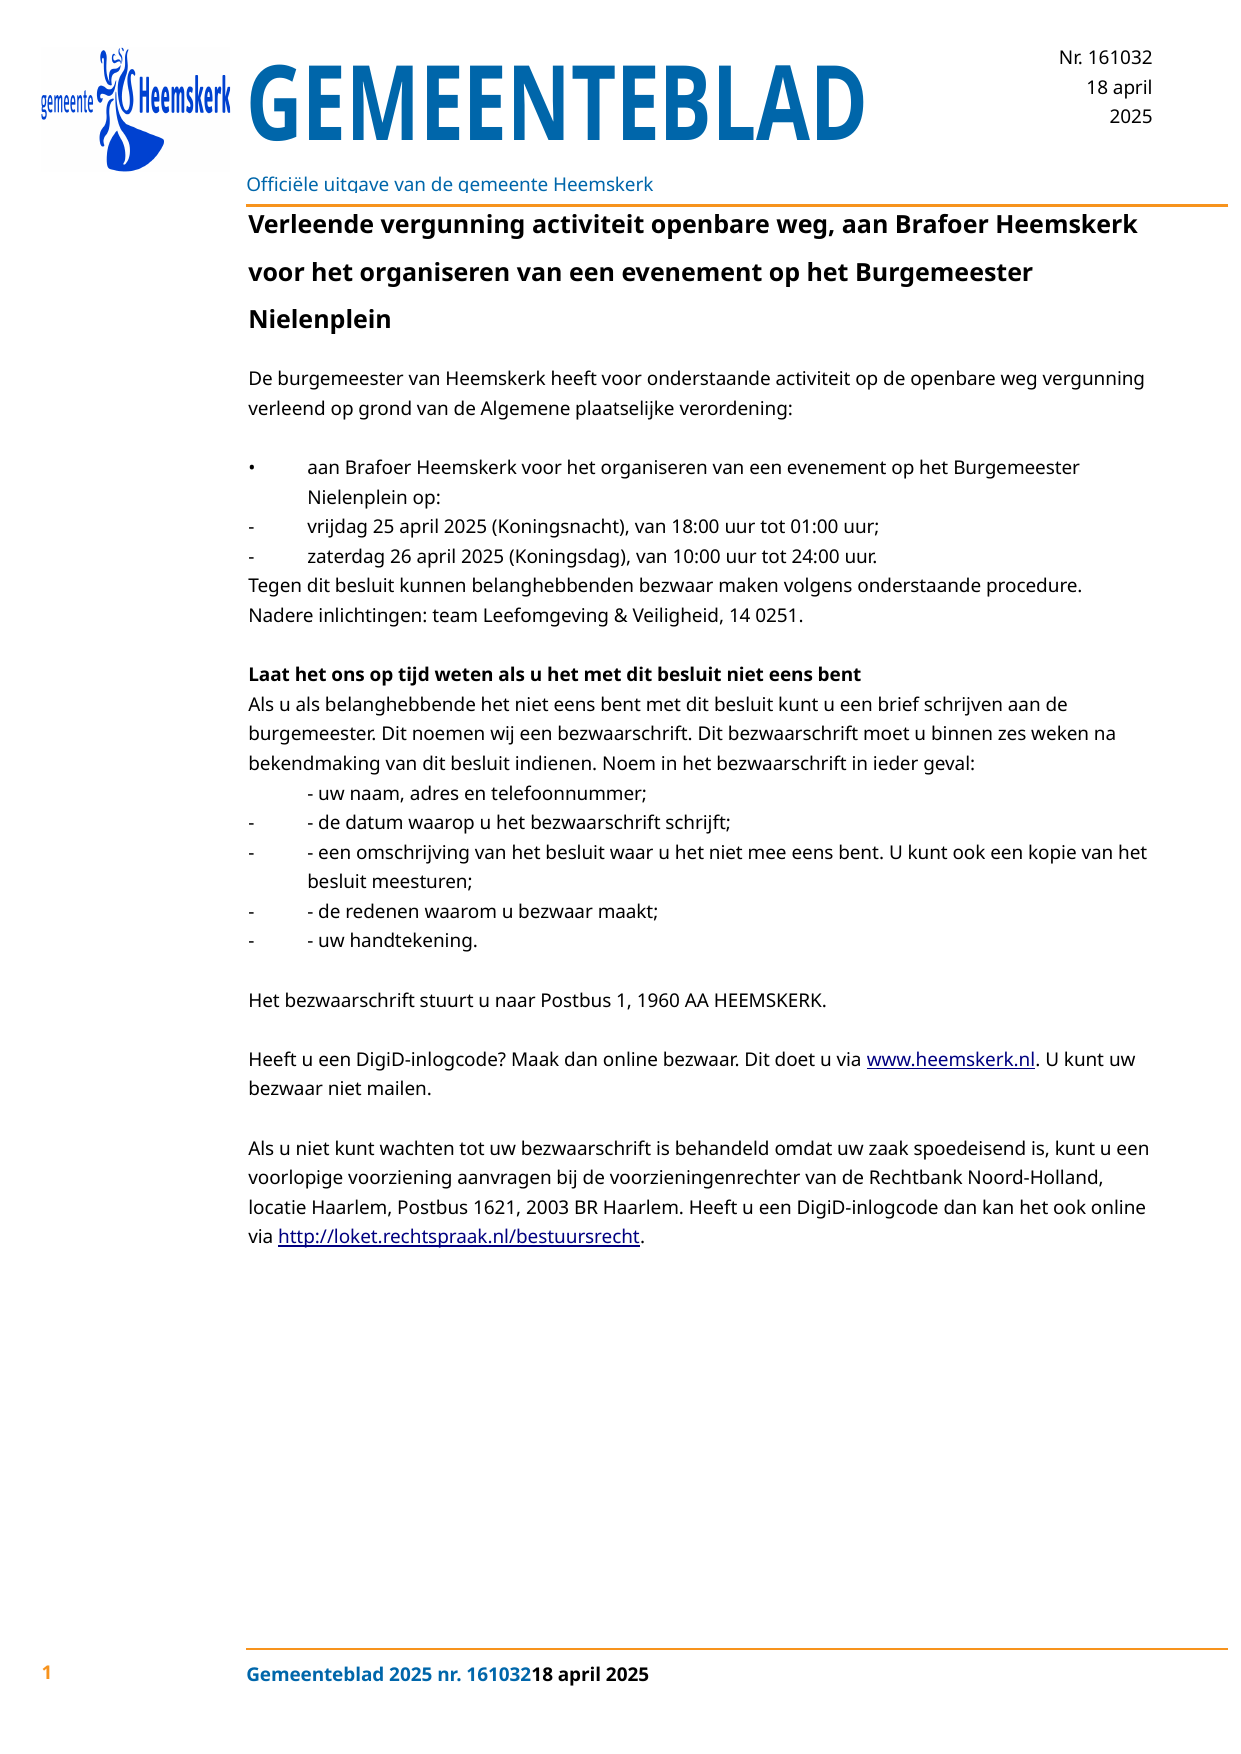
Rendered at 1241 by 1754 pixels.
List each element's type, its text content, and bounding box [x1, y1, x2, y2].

list zaterdag 26 april 2025 (Koningsdag), van 10:00 uur tot 24:00 uur. [248, 543, 1152, 569]
list - een omschrijving van het besluit waar u het niet mee eens bent. U kunt ook een kopie van het besluit meesturen; [248, 839, 1152, 894]
text Als u niet kunt wachten tot uw bezwaarschrift is behandeld omdat uw zaak spoedeisend is, kunt u een voorlopige voorziening aanvragen bij de voorzieningenrechter van de Rechtbank Noord-Holland, locatie Haarlem, Postbus 1621, 2003 BR Haarlem. Heeft u een DigiD-inlogcode dan kan het ook online via http://loket.rechtspraak.nl/bestuursrecht. [248, 1135, 1152, 1249]
text De burgemeester van Heemskerk heeft voor onderstaande activiteit op de openbare weg vergunning verleend op grond van de Algemene plaatselijke verordening: [248, 366, 1152, 421]
picture [41, 47, 231, 172]
text Verleende vergunning activiteit openbare weg, aan Brafoer Heemskerk voor het organiseren van een evenement op het Burgemeester Nielenplein [248, 207, 1152, 336]
text Het bezwaarschrift stuurt u naar Postbus 1, 1960 AA HEEMSKERK. [248, 987, 1152, 1012]
text Laat het ons op tijd weten als u het met dit besluit niet eens bent [248, 661, 1152, 687]
list aan Brafoer Heemskerk voor het organiseren van een evenement op het Burgemeester Nielenplein op: [248, 454, 1152, 509]
list - uw naam, adres en telefoonnummer; [248, 780, 1152, 805]
list - de datum waarop u het bezwaarschrift schrijft; [248, 809, 1152, 835]
list - de redenen waarom u bezwaar maakt; [248, 898, 1152, 924]
text Heeft u een DigiD-inlogcode? Maak dan online bezwaar. Dit doet u via www.heemskerk.nl. U kunt uw bezwaar niet mailen. [248, 1046, 1152, 1101]
text Tegen dit besluit kunnen belanghebbenden bezwaar maken volgens onderstaande procedure. Nadere inlichtingen: team Leefomgeving & Veiligheid, 14 0251. [248, 573, 1152, 628]
list vrijdag 25 april 2025 (Koningsnacht), van 18:00 uur tot 01:00 uur; [248, 513, 1152, 539]
text Als u als belanghebbende het niet eens bent met dit besluit kunt u een brief schrijven aan de burgemeester. Dit noemen wij een bezwaarschrift. Dit bezwaarschrift moet u binnen zes weken na bekendmaking van dit besluit indienen. Noem in het bezwaarschrift in ieder geval: [248, 691, 1152, 776]
list - uw handtekening. [248, 928, 1152, 953]
